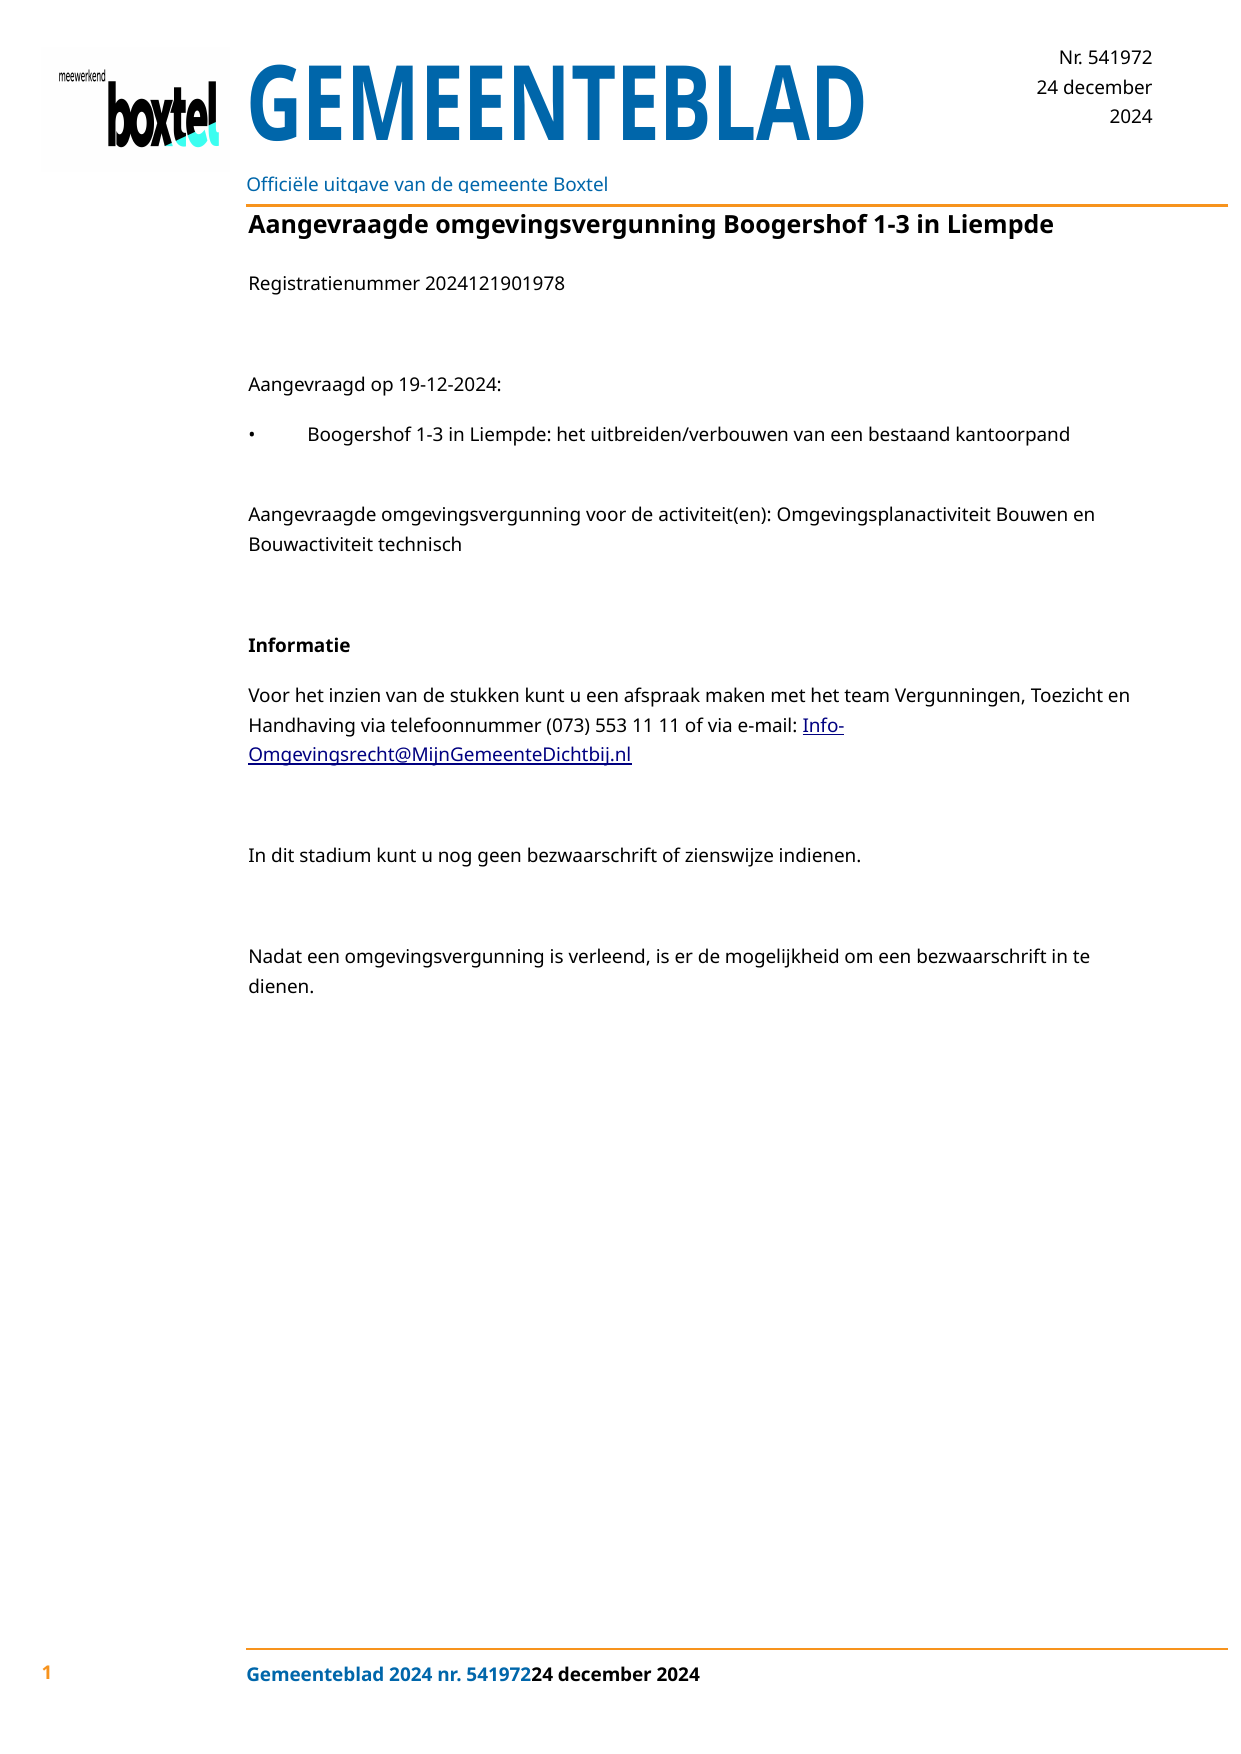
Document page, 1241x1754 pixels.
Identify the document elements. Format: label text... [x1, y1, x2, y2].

text In dit stadium kunt u nog geen bezwaarschrift of zienswijze indienen. [248, 842, 1152, 868]
text Aangevraagde omgevingsvergunning voor de activiteit(en): Omgevingsplanactiviteit Bouwen en Bouwactiviteit technisch [248, 502, 1152, 557]
text Nadat een omgevingsvergunning is verleend, is er de mogelijkheid om een bezwaarschrift in te dienen. [248, 943, 1152, 998]
text Aangevraagd op 19-12-2024: [248, 371, 1152, 397]
picture [41, 47, 231, 172]
text Registratienummer 2024121901978 [248, 270, 1152, 296]
text Aangevraagde omgevingsvergunning Boogershof 1-3 in Liempde [248, 207, 1152, 241]
text Informatie [248, 632, 1152, 658]
text Voor het inzien van de stukken kunt u een afspraak maken met het team Vergunningen, Toezicht en Handhaving via telefoonnummer (073) 553 11 11 of via e-mail: Info-Omgevingsrecht@MijnGemeenteDichtbij.nl [248, 682, 1152, 767]
list Boogershof 1-3 in Liempde: het uitbreiden/verbouwen van een bestaand kantoorpand [248, 422, 1152, 447]
